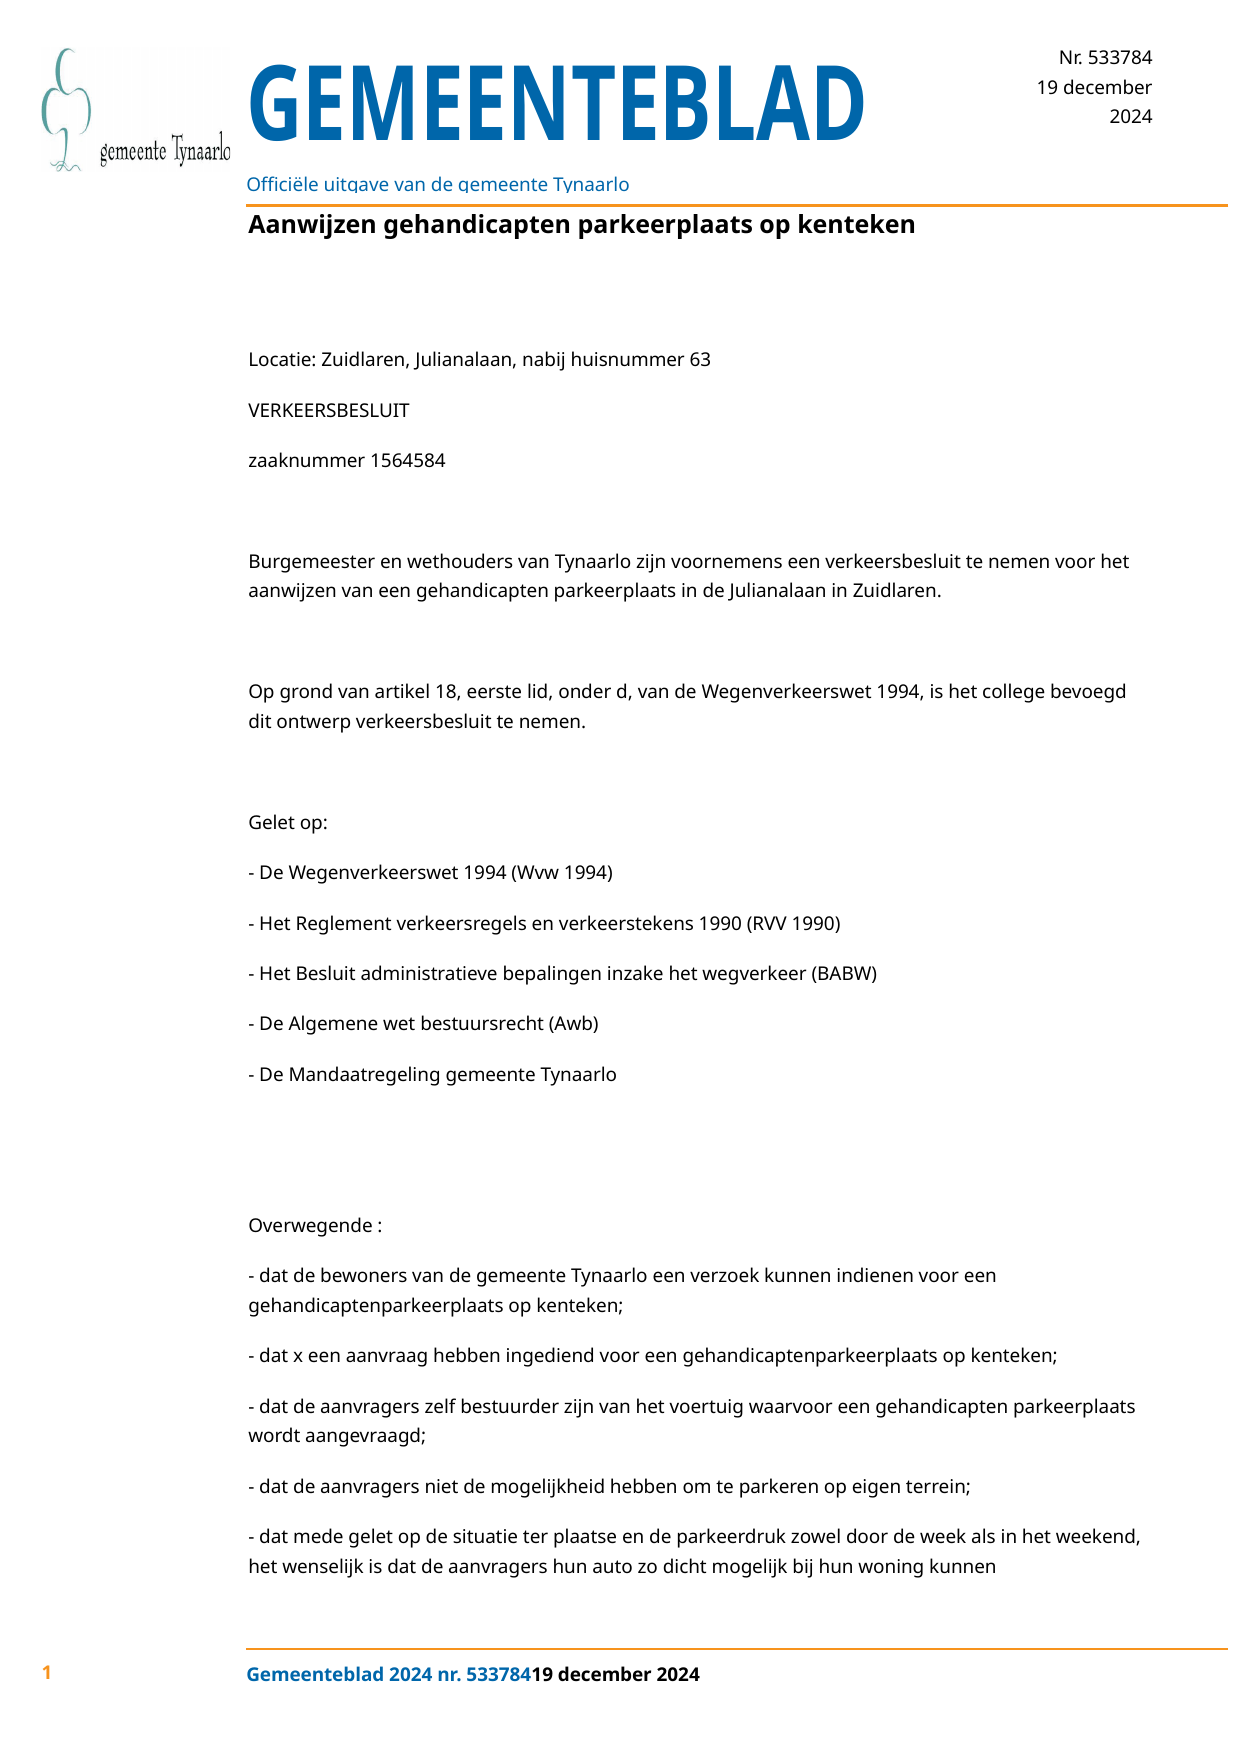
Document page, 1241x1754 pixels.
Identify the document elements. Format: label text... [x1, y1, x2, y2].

text - Het Reglement verkeersregels en verkeerstekens 1990 (RVV 1990) [248, 910, 1152, 936]
text Aanwijzen gehandicapten parkeerplaats op kenteken [248, 207, 1152, 241]
text - Het Besluit administratieve bepalingen inzake het wegverkeer (BABW) [248, 960, 1152, 986]
text - De Algemene wet bestuursrecht (Awb) [248, 1011, 1152, 1036]
text Overwegende : [248, 1212, 1152, 1238]
text Gelet op: [248, 809, 1152, 835]
text - dat x een aanvraag hebben ingediend voor een gehandicaptenparkeerplaats op kenteken; [248, 1343, 1152, 1368]
text - dat de aanvragers niet de mogelijkheid hebben om te parkeren op eigen terrein; [248, 1473, 1152, 1499]
text VERKEERSBESLUIT [248, 397, 1152, 423]
text - dat de aanvragers zelf bestuurder zijn van het voertuig waarvoor een gehandicapten parkeerplaats wordt aangevraagd; [248, 1393, 1152, 1448]
text Locatie: Zuidlaren, Julianalaan, nabij huisnummer 63 [248, 346, 1152, 372]
text - De Mandaatregeling gemeente Tynaarlo [248, 1061, 1152, 1087]
text - dat de bewoners van de gemeente Tynaarlo een verzoek kunnen indienen voor een gehandicaptenparkeerplaats op kenteken; [248, 1263, 1152, 1318]
text - De Wegenverkeerswet 1994 (Wvw 1994) [248, 859, 1152, 885]
text Op grond van artikel 18, eerste lid, onder d, van de Wegenverkeerswet 1994, is het college bevoegd dit ontwerp verkeersbesluit te nemen. [248, 678, 1152, 734]
picture [41, 47, 231, 172]
text Burgemeester en wethouders van Tynaarlo zijn voornemens een verkeersbesluit te nemen voor het aanwijzen van een gehandicapten parkeerplaats in de Julianalaan in Zuidlaren. [248, 548, 1152, 603]
text zaaknummer 1564584 [248, 447, 1152, 473]
text - dat mede gelet op de situatie ter plaatse en de parkeerdruk zowel door de week als in het weekend, het wenselijk is dat de aanvragers hun auto zo dicht mogelijk bij hun woning kunnen [248, 1523, 1152, 1579]
